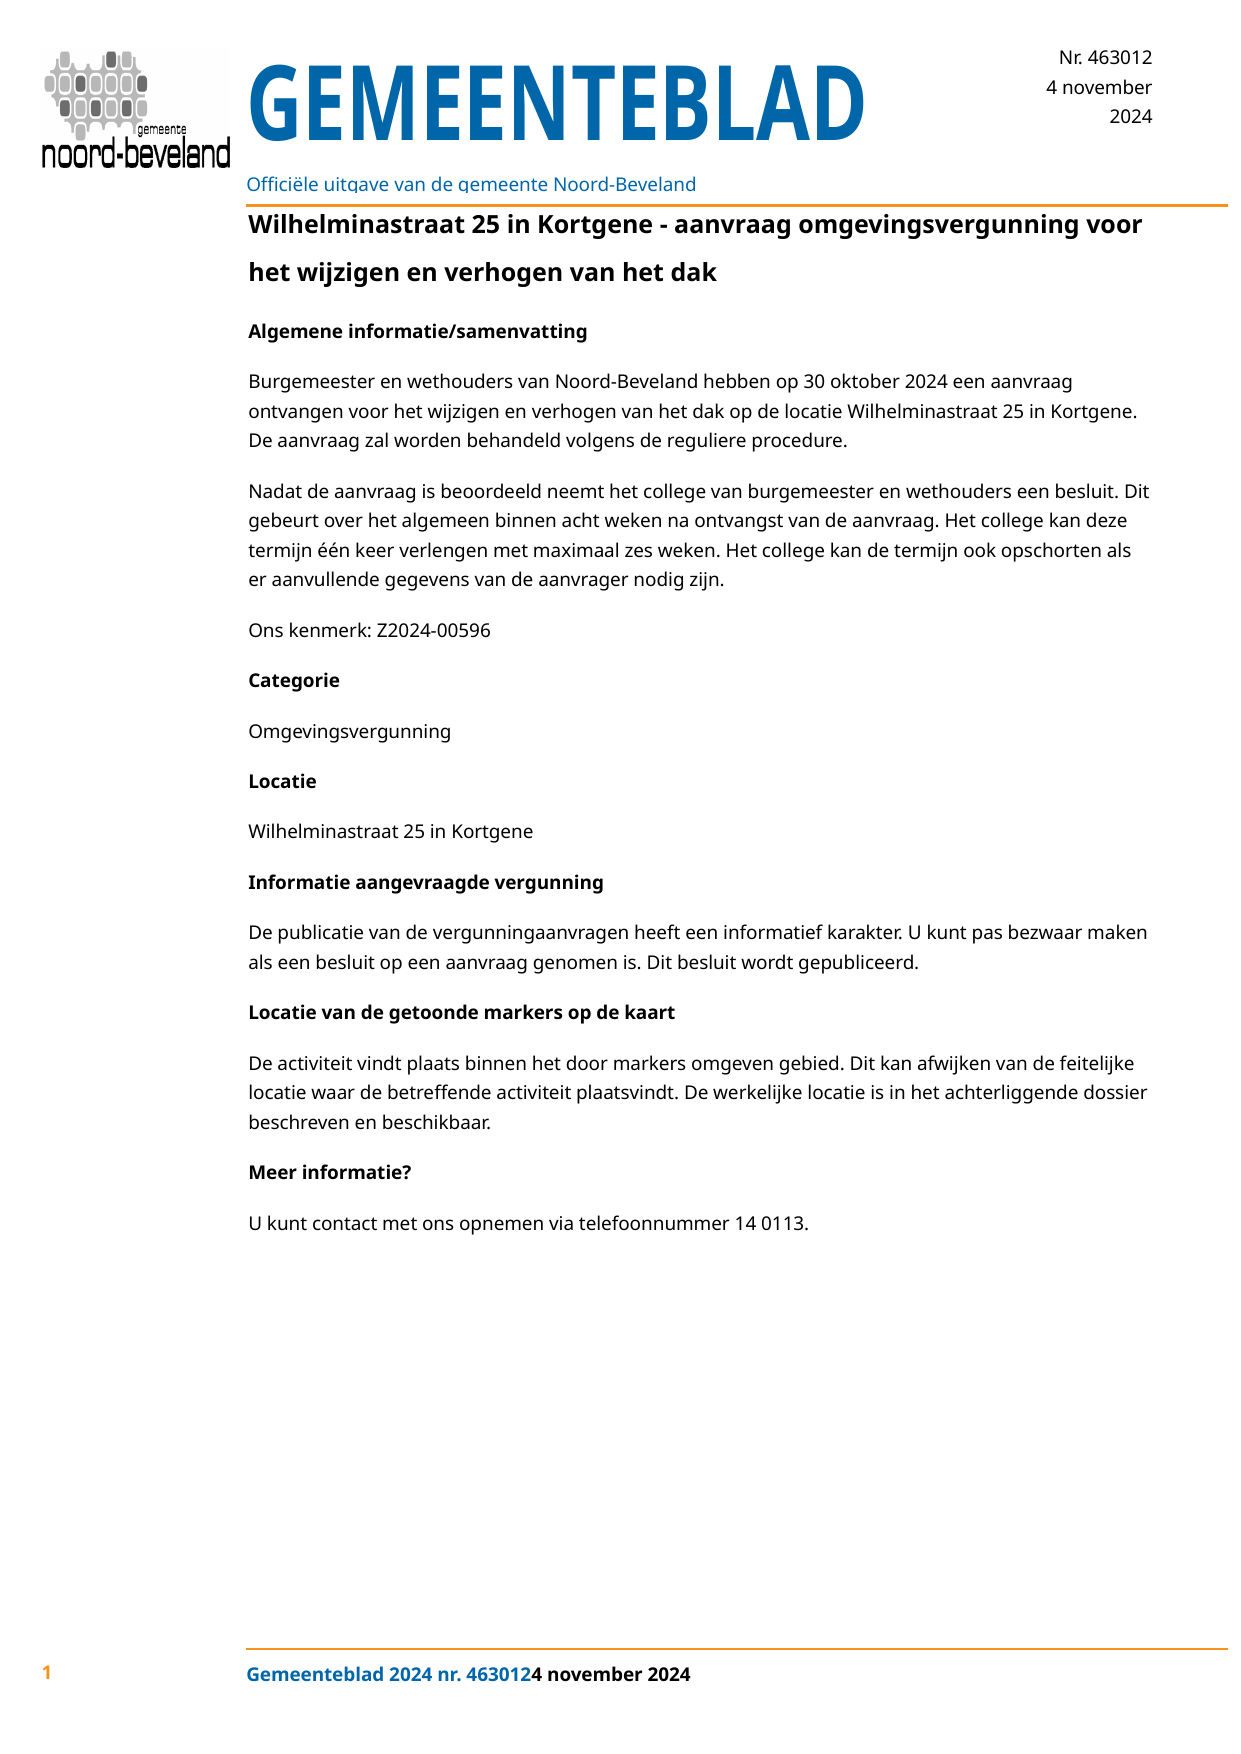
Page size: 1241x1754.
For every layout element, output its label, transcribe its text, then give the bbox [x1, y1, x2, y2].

text Informatie aangevraagde vergunning [248, 869, 1152, 895]
text Burgemeester en wethouders van Noord-Beveland hebben op 30 oktober 2024 een aanvraag ontvangen voor het wijzigen en verhogen van het dak op de locatie Wilhelminastraat 25 in Kortgene. De aanvraag zal worden behandeld volgens de reguliere procedure. [248, 368, 1152, 453]
text Locatie van de getoonde markers op de kaart [248, 999, 1152, 1025]
text Locatie [248, 768, 1152, 794]
text Wilhelminastraat 25 in Kortgene [248, 819, 1152, 844]
text Nadat de aanvraag is beoordeeld neemt het college van burgemeester en wethouders een besluit. Dit gebeurt over het algemeen binnen acht weken na ontvangst van de aanvraag. Het college kan deze termijn één keer verlengen met maximaal zes weken. Het college kan de termijn ook opschorten als er aanvullende gegevens van de aanvrager nodig zijn. [248, 478, 1152, 592]
text Ons kenmerk: Z2024-00596 [248, 617, 1152, 643]
text U kunt contact met ons opnemen via telefoonnummer 14 0113. [248, 1210, 1152, 1236]
text Wilhelminastraat 25 in Kortgene - aanvraag omgevingsvergunning voor het wijzigen en verhogen van het dak [248, 207, 1152, 288]
text De publicatie van de vergunningaanvragen heeft een informatief karakter. U kunt pas bezwaar maken als een besluit op een aanvraag genomen is. Dit besluit wordt gepubliceerd. [248, 919, 1152, 975]
text Meer informatie? [248, 1159, 1152, 1185]
text Algemene informatie/samenvatting [248, 318, 1152, 344]
text Omgevingsvergunning [248, 718, 1152, 744]
text Categorie [248, 667, 1152, 693]
picture [41, 47, 231, 172]
text De activiteit vindt plaats binnen het door markers omgeven gebied. Dit kan afwijken van de feitelijke locatie waar de betreffende activiteit plaatsvindt. De werkelijke locatie is in het achterliggende dossier beschreven en beschikbaar. [248, 1050, 1152, 1135]
